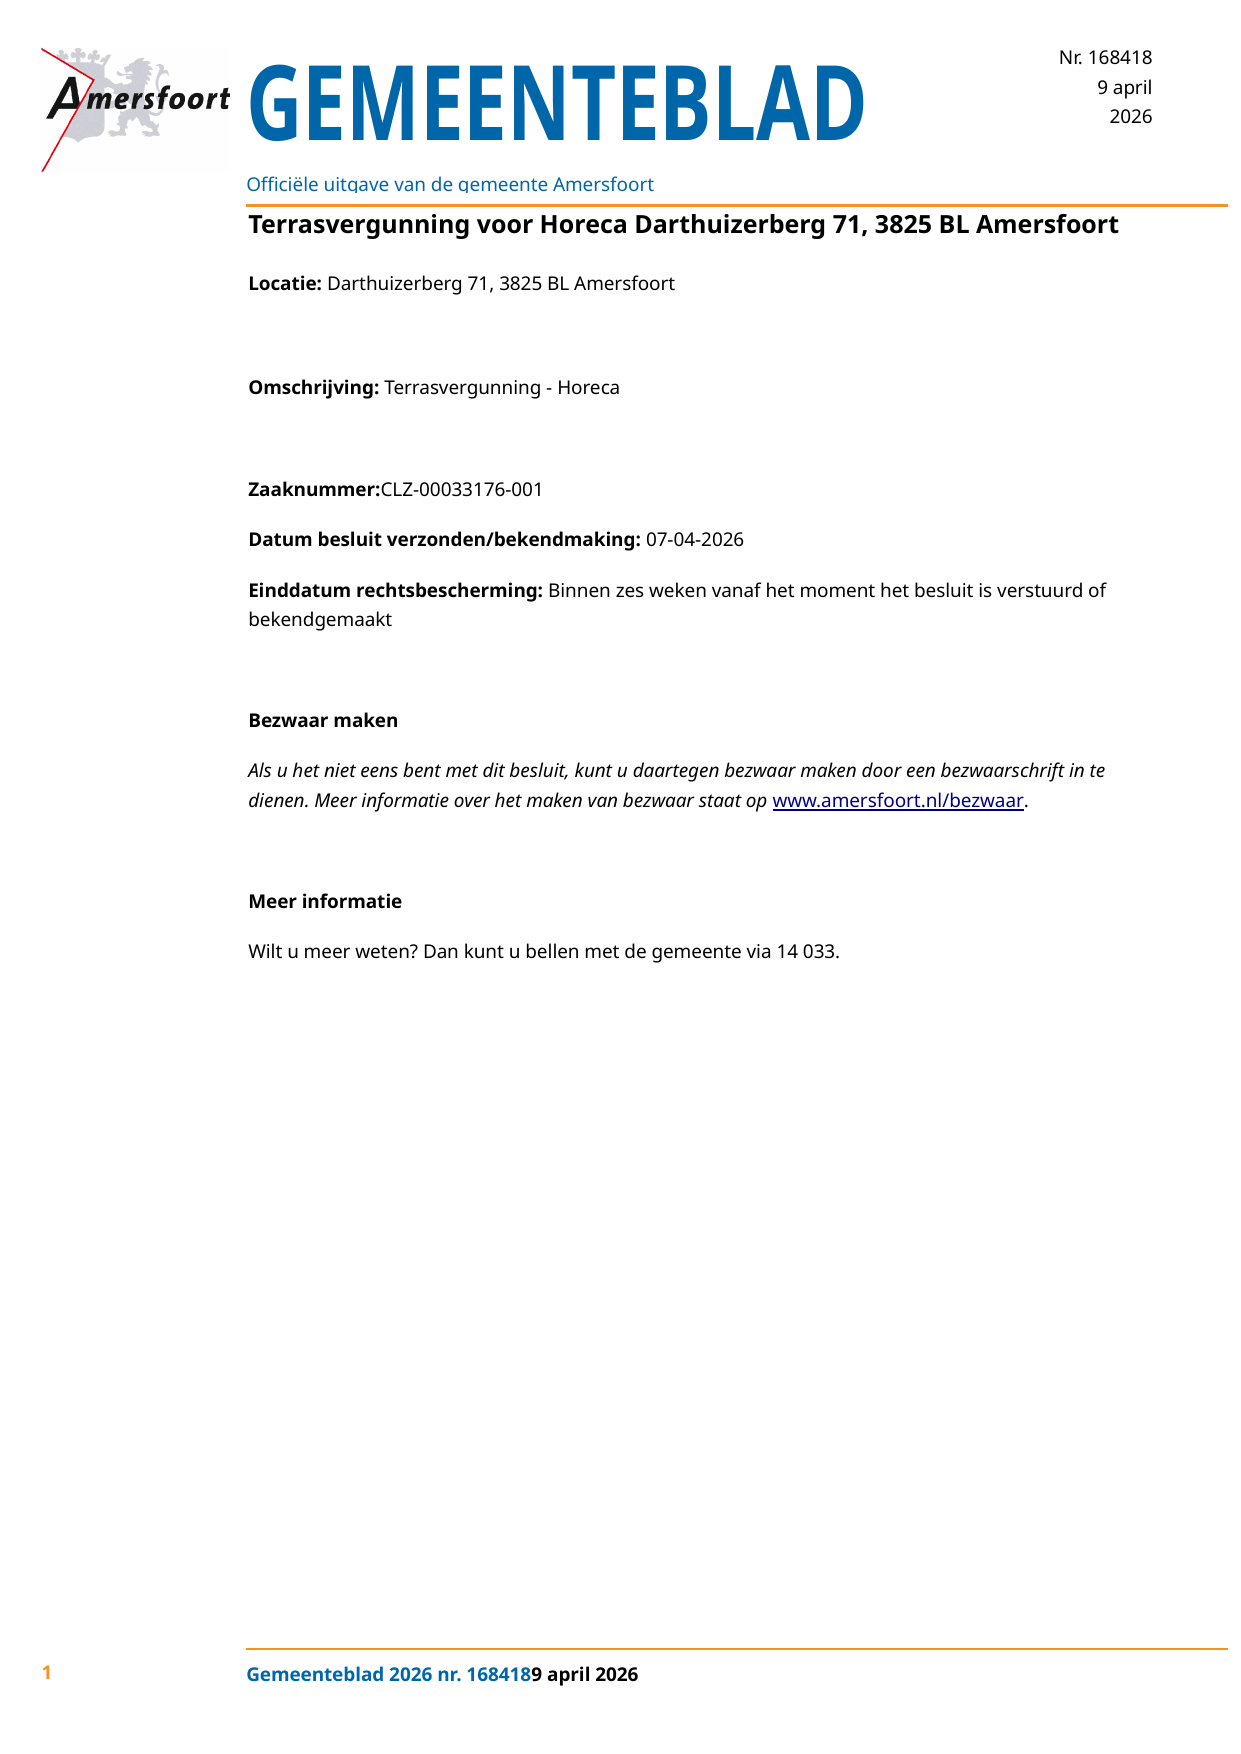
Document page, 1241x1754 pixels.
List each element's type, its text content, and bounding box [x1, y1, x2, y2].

picture [41, 47, 231, 172]
text Wilt u meer weten? Dan kunt u bellen met de gemeente via 14 033. [248, 938, 1152, 964]
text Zaaknummer:CLZ-00033176-001 [248, 476, 1152, 502]
text ﻿Omschrijving: Terrasvergunning - Horeca [248, 371, 1152, 400]
text Als u het niet eens bent met dit besluit, kunt u daartegen bezwaar maken door een bezwaarschrift in te dienen. Meer informatie over het maken van bezwaar staat op www.amersfoort.nl/bezwaar. [248, 758, 1152, 813]
text Terrasvergunning voor Horeca Darthuizerberg 71, 3825 BL Amersfoort [248, 207, 1152, 241]
text Locatie: Darthuizerberg 71, 3825 BL Amersfoort [248, 270, 1152, 296]
text Bezwaar maken [248, 707, 1152, 733]
text Datum besluit verzonden/bekendmaking: 07-04-2026 [248, 526, 1152, 552]
text Meer informatie [248, 888, 1152, 914]
text Einddatum rechtsbescherming: Binnen zes weken vanaf het moment het besluit is verstuurd of bekendgemaakt [248, 577, 1152, 632]
